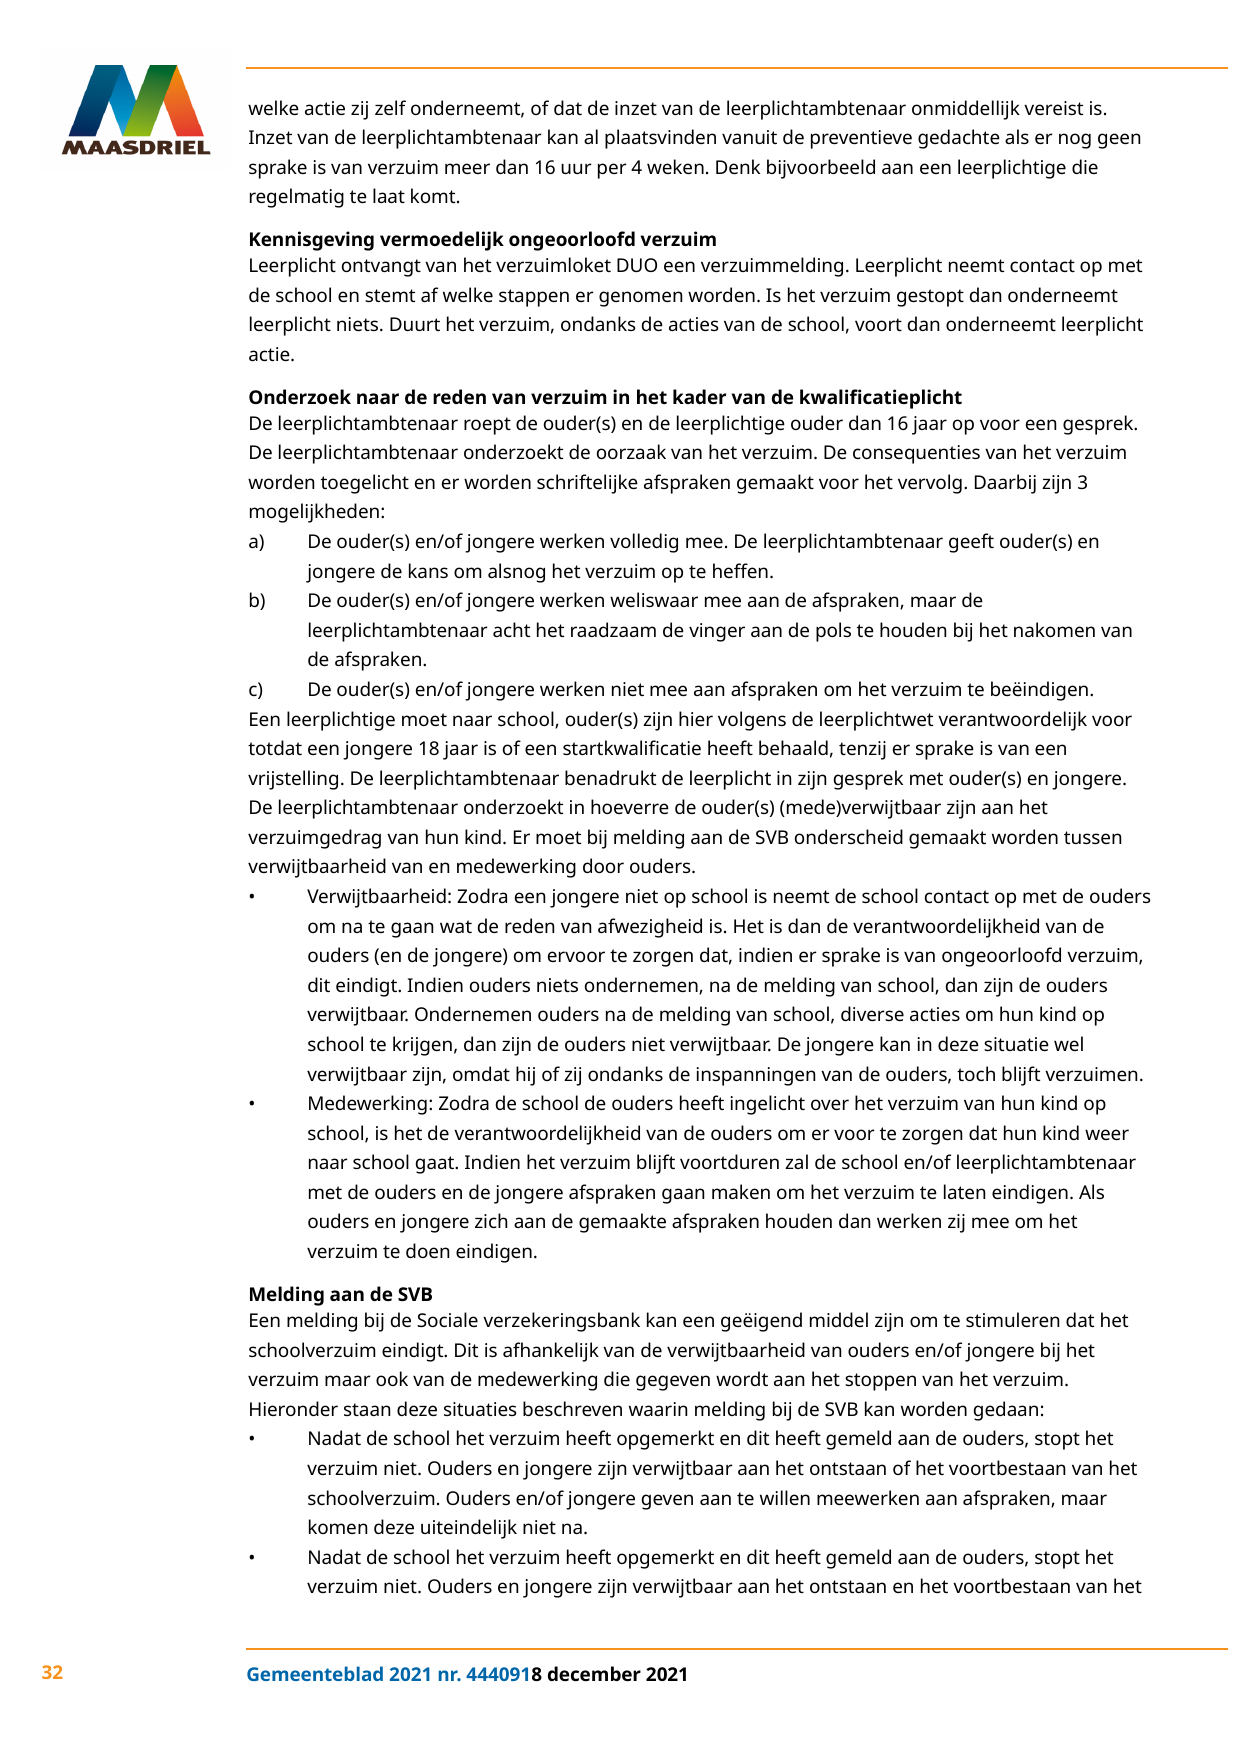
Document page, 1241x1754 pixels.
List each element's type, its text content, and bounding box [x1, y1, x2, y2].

text Een leerplichtige moet naar school, ouder(s) zijn hier volgens de leerplichtwet verantwoordelijk voor totdat een jongere 18 jaar is of een startkwalificatie heeft behaald, tenzij er sprake is van een vrijstelling. De leerplichtambtenaar benadrukt de leerplicht in zijn gesprek met ouder(s) en jongere. De leerplichtambtenaar onderzoekt in hoeverre de ouder(s) (mede)verwijtbaar zijn aan het verzuimgedrag van hun kind. Er moet bij melding aan de SVB onderscheid gemaakt worden tussen verwijtbaarheid van en medewerking door ouders. [248, 706, 1152, 879]
text Onderzoek naar de reden van verzuim in het kader van de kwalificatieplicht [248, 384, 1152, 410]
text welke actie zij zelf onderneemt, of dat de inzet van de leerplichtambtenaar onmiddellijk vereist is. Inzet van de leerplichtambtenaar kan al plaatsvinden vanuit de preventieve gedachte als er nog geen sprake is van verzuim meer dan 16 uur per 4 weken. Denk bijvoorbeeld aan een leerplichtige die regelmatig te laat komt. [248, 95, 1152, 209]
list Verwijtbaarheid: Zodra een jongere niet op school is neemt de school contact op met de ouders om na te gaan wat de reden van afwezigheid is. Het is dan de verantwoordelijkheid van de ouders (en de jongere) om ervoor te zorgen dat, indien er sprake is van ongeoorloofd verzuim, dit eindigt. Indien ouders niets ondernemen, na de melding van school, dan zijn de ouders verwijtbaar. Ondernemen ouders na de melding van school, diverse acties om hun kind op school te krijgen, dan zijn de ouders niet verwijtbaar. De jongere kan in deze situatie wel verwijtbaar zijn, omdat hij of zij ondanks de inspanningen van de ouders, toch blijft verzuimen. [248, 883, 1152, 1087]
text Hieronder staan deze situaties beschreven waarin melding bij de SVB kan worden gedaan: [248, 1396, 1152, 1422]
text Kennisgeving vermoedelijk ongeoorloofd verzuim [248, 227, 1152, 252]
list De ouder(s) en/of jongere werken weliswaar mee aan de afspraken, maar de leerplichtambtenaar acht het raadzaam de vinger aan de pols te houden bij het nakomen van de afspraken. [248, 587, 1152, 672]
picture [41, 47, 231, 172]
text De leerplichtambtenaar roept de ouder(s) en de leerplichtige ouder dan 16 jaar op voor een gesprek. De leerplichtambtenaar onderzoekt de oorzaak van het verzuim. De consequenties van het verzuim worden toegelicht en er worden schriftelijke afspraken gemaakt voor het vervolg. Daarbij zijn 3 mogelijkheden: [248, 410, 1152, 524]
text Leerplicht ontvangt van het verzuimloket DUO een verzuimmelding. Leerplicht neemt contact op met de school en stemt af welke stappen er genomen worden. Is het verzuim gestopt dan onderneemt leerplicht niets. Duurt het verzuim, ondanks de acties van de school, voort dan onderneemt leerplicht actie. [248, 252, 1152, 367]
list Nadat de school het verzuim heeft opgemerkt en dit heeft gemeld aan de ouders, stopt het verzuim niet. Ouders en jongere zijn verwijtbaar aan het ontstaan of het voortbestaan van het schoolverzuim. Ouders en/of jongere geven aan te willen meewerken aan afspraken, maar komen deze uiteindelijk niet na. [248, 1426, 1152, 1540]
list Medewerking: Zodra de school de ouders heeft ingelicht over het verzuim van hun kind op school, is het de verantwoordelijkheid van de ouders om er voor te zorgen dat hun kind weer naar school gaat. Indien het verzuim blijft voortduren zal de school en/of leerplichtambtenaar met de ouders en de jongere afspraken gaan maken om het verzuim te laten eindigen. Als ouders en jongere zich aan de gemaakte afspraken houden dan werken zij mee om het verzuim te doen eindigen. [248, 1090, 1152, 1264]
list Nadat de school het verzuim heeft opgemerkt en dit heeft gemeld aan de ouders, stopt het verzuim niet. Ouders en jongere zijn verwijtbaar aan het ontstaan en het voortbestaan van het [248, 1544, 1152, 1599]
list De ouder(s) en/of jongere werken volledig mee. De leerplichtambtenaar geeft ouder(s) en jongere de kans om alsnog het verzuim op te heffen. [248, 528, 1152, 584]
text Melding aan de SVB [248, 1281, 1152, 1307]
text Een melding bij de Sociale verzekeringsbank kan een geëigend middel zijn om te stimuleren dat het schoolverzuim eindigt. Dit is afhankelijk van de verwijtbaarheid van ouders en/of jongere bij het verzuim maar ook van de medewerking die gegeven wordt aan het stoppen van het verzuim. [248, 1307, 1152, 1392]
list De ouder(s) en/of jongere werken niet mee aan afspraken om het verzuim te beëindigen. [248, 676, 1152, 702]
